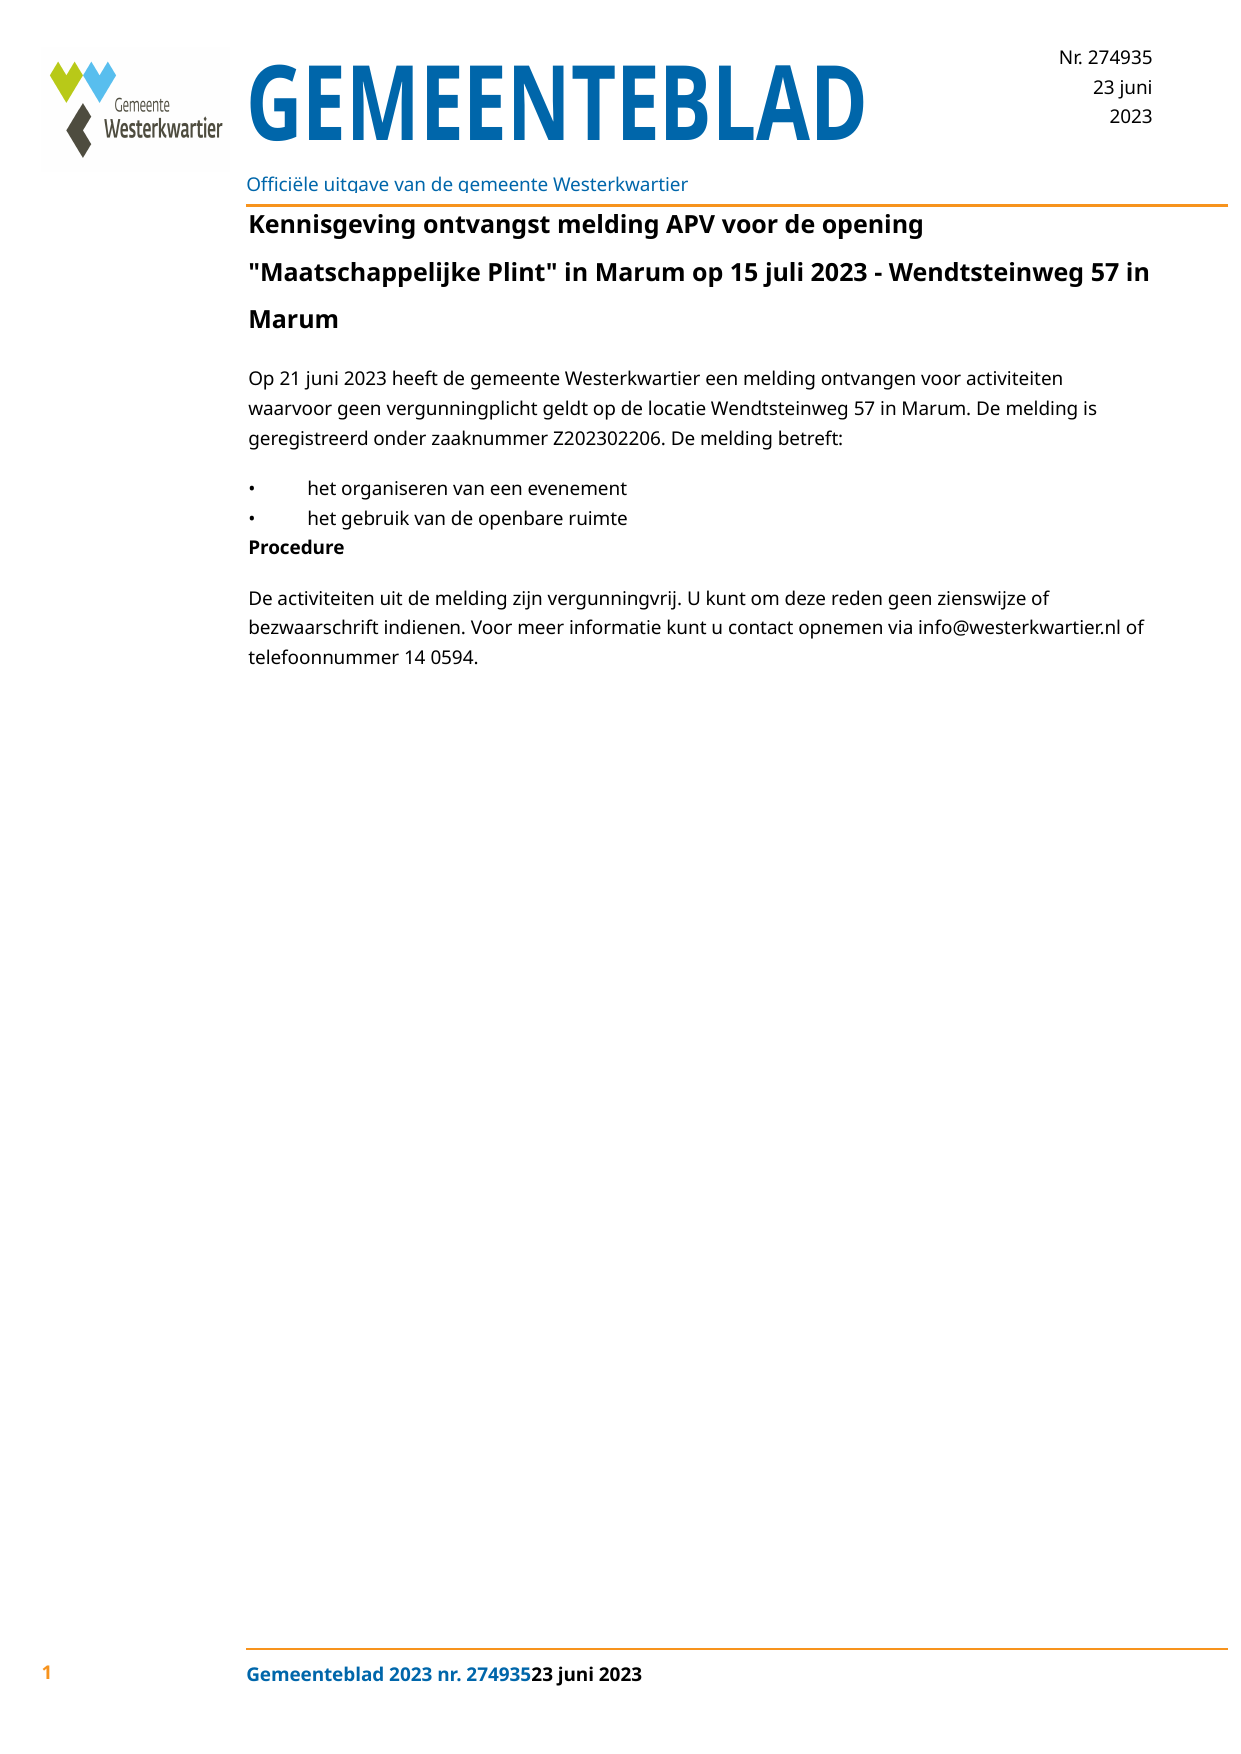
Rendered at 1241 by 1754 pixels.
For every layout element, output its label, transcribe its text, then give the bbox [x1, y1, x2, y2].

text Kennisgeving ontvangst melding APV voor de opening "Maatschappelijke Plint" in Marum op 15 juli 2023 - Wendtsteinweg 57 in Marum [248, 207, 1152, 336]
text Procedure [248, 534, 1152, 560]
list het organiseren van een evenement [248, 475, 1152, 501]
text Op 21 juni 2023 heeft de gemeente Westerkwartier een melding ontvangen voor activiteiten waarvoor geen vergunningplicht geldt op de locatie Wendtsteinweg 57 in Marum. De melding is geregistreerd onder zaaknummer Z202302206. De melding betreft: [248, 366, 1152, 450]
text De activiteiten uit de melding zijn vergunningvrij. U kunt om deze reden geen zienswijze of bezwaarschrift indienen. Voor meer informatie kunt u contact opnemen via info@westerkwartier.nl of telefoonnummer 14 0594. [248, 585, 1152, 669]
list het gebruik van de openbare ruimte [248, 505, 1152, 530]
picture [41, 47, 231, 172]
